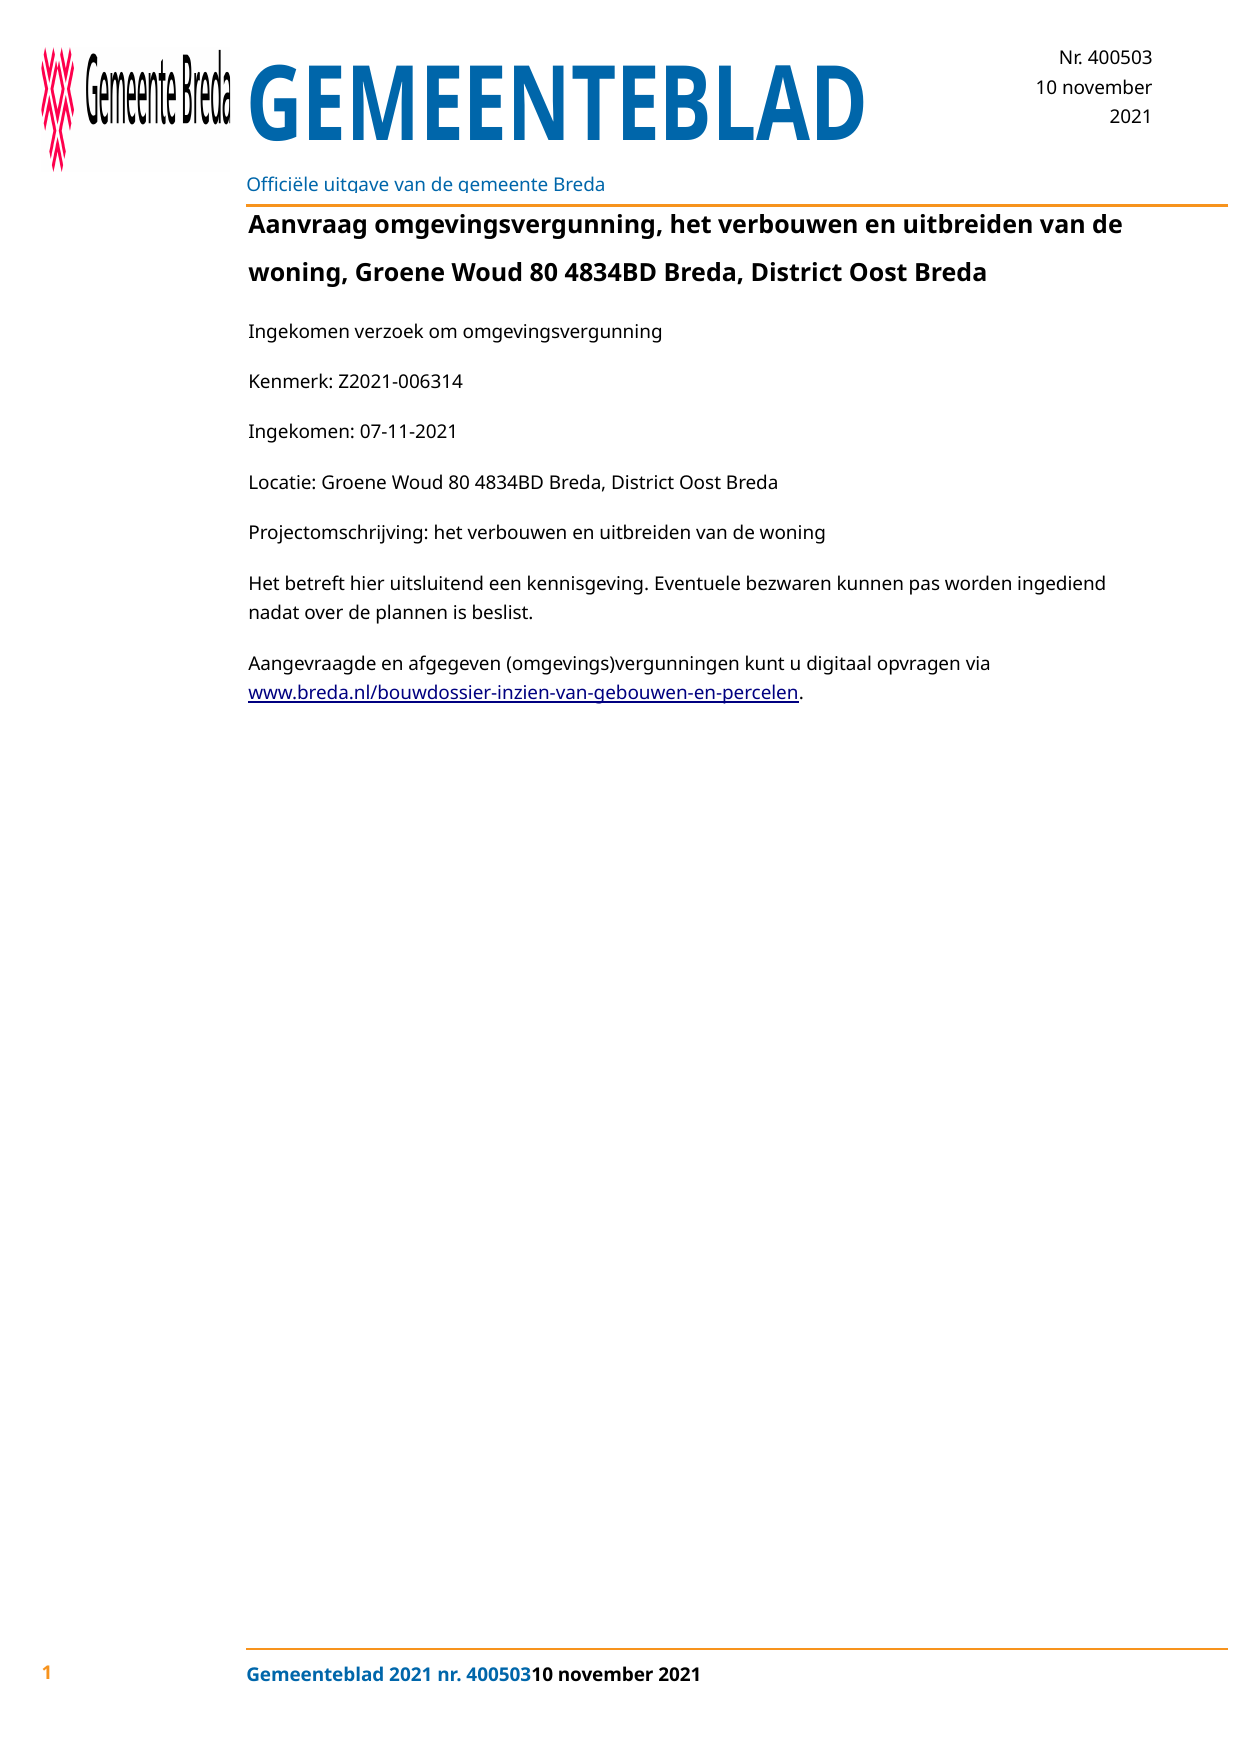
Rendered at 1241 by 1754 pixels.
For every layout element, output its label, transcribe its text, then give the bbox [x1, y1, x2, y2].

text Aanvraag omgevingsvergunning, het verbouwen en uitbreiden van de woning, Groene Woud 80 4834BD Breda, District Oost Breda [248, 207, 1152, 288]
text Kenmerk: Z2021-006314 [248, 368, 1152, 394]
text Ingekomen verzoek om omgevingsvergunning [248, 318, 1152, 344]
text Ingekomen: 07-11-2021 [248, 419, 1152, 444]
text Projectomschrijving: het verbouwen en uitbreiden van de woning [248, 519, 1152, 545]
picture [41, 47, 231, 172]
text Aangevraagde en afgegeven (omgevings)vergunningen kunt u digitaal opvragen via www.breda.nl/bouwdossier-inzien-van-gebouwen-en-percelen. [248, 650, 1152, 705]
text Het betreft hier uitsluitend een kennisgeving. Eventuele bezwaren kunnen pas worden ingediend nadat over de plannen is beslist. [248, 570, 1152, 625]
text Locatie: Groene Woud 80 4834BD Breda, District Oost Breda [248, 469, 1152, 495]
